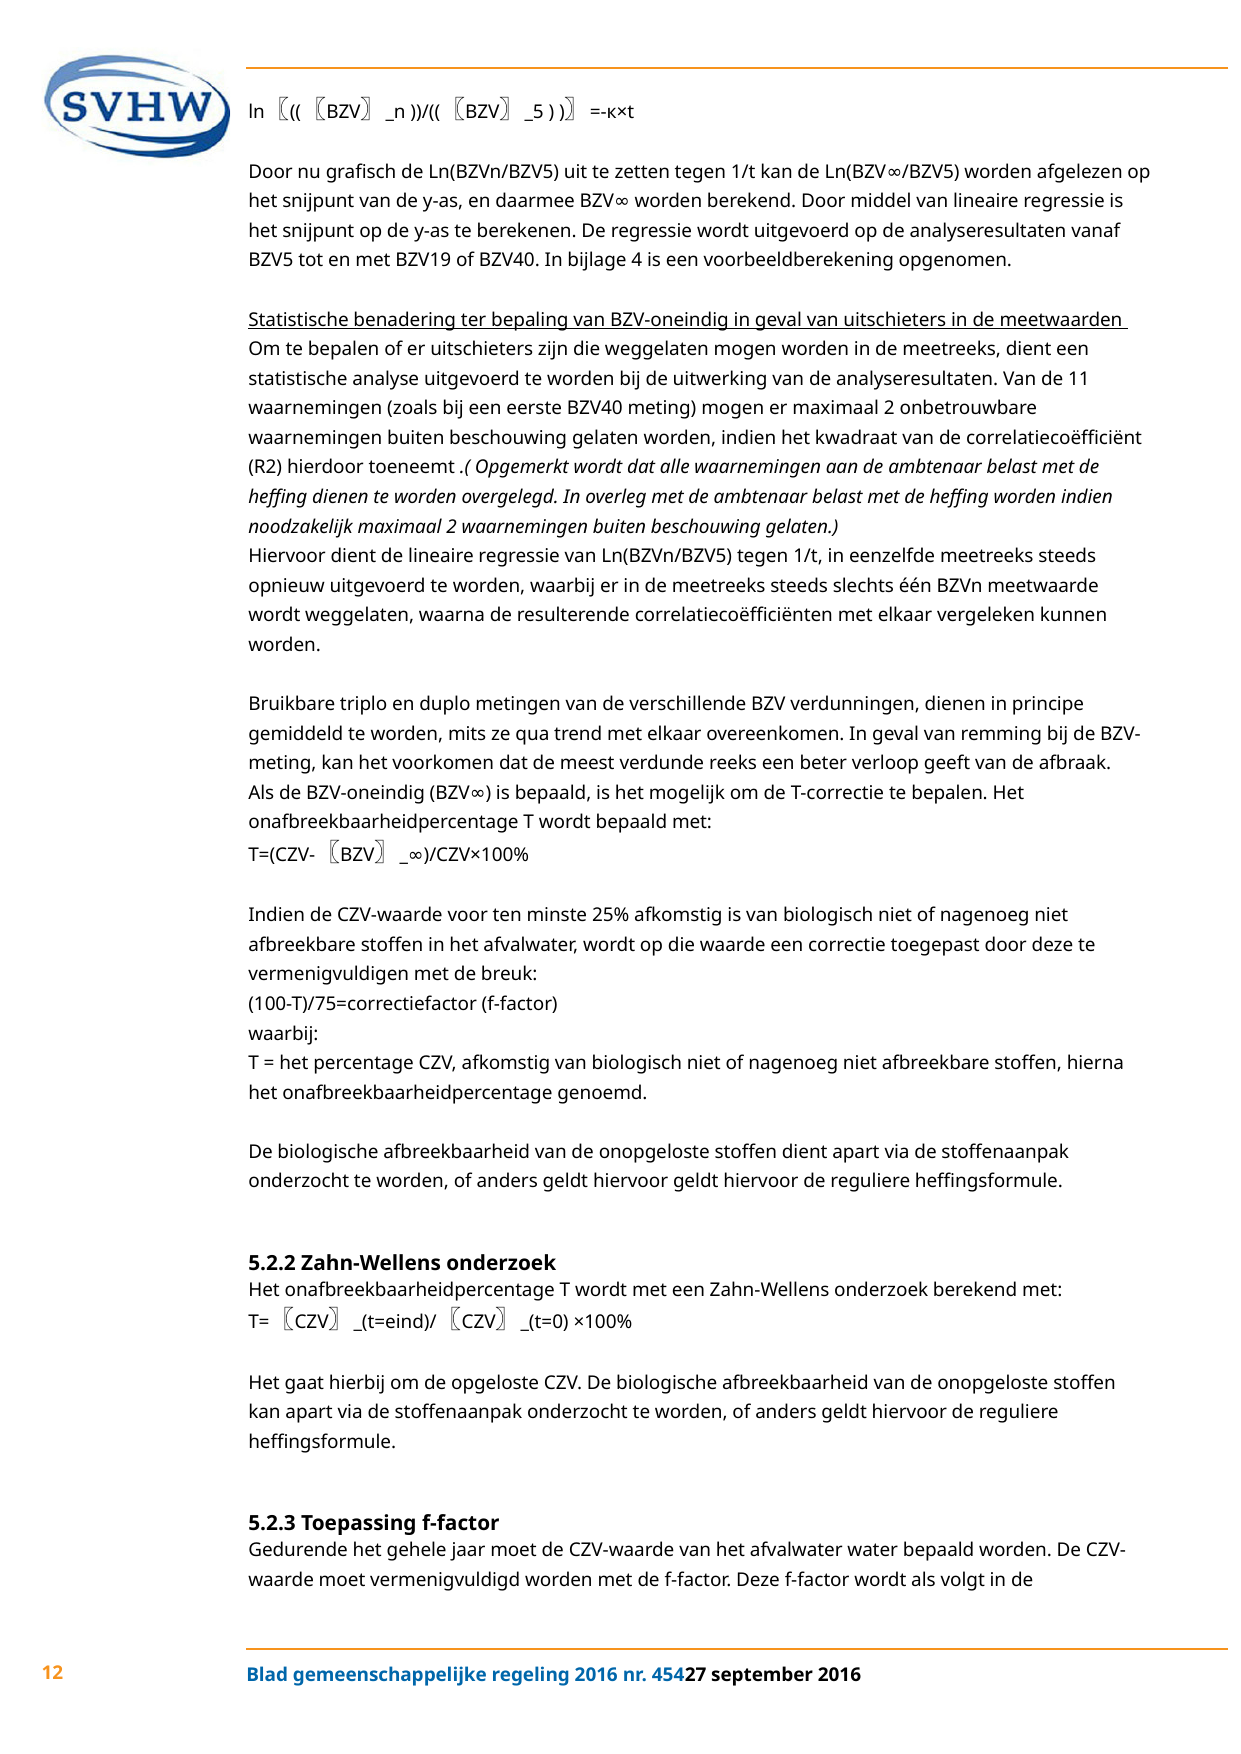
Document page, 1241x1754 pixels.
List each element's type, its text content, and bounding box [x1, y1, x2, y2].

text Door nu grafisch de Ln(BZVn/BZV5) uit te zetten tegen 1/t kan de Ln(BZV∞/BZV5) worden afgelezen op het snijpunt van de у-as, en daarmee BZV∞ worden berekend. Door middel van lineaire regressie is het snijpunt op de у-as te berekenen. De regressie wordt uitgevoerd op de analyseresultaten vanaf BZV5 tot en met BZV19 of BZV40. In bijlage 4 is een voorbeeldberekening opgenomen. [248, 158, 1152, 272]
text (100-T)/75=correctiefactor (f-factor) [248, 990, 1152, 1016]
text Indien de CZV-waarde voor ten minste 25% afkomstig is van biologisch niet of nagenoeg niet afbreekbare stoffen in het afvalwater, wordt op die waarde een correctie toegepast door deze te vermenigvuldigen met de breuk: [248, 901, 1152, 986]
text De biologische afbreekbaarheid van de onopgeloste stoffen dient apart via de stoffenaanpak onderzocht te worden, of anders geldt hiervoor geldt hiervoor de reguliere heffingsformule. [248, 1138, 1152, 1193]
picture [41, 47, 231, 172]
text waarbij: [248, 1020, 1152, 1046]
text Het onafbreekbaarheidpercentage T wordt met een Zahn-Wellens onderzoek berekend met: [248, 1276, 1152, 1302]
text 5.2.3 Toepassing f-factor [248, 1508, 1152, 1536]
text Om te bepalen of er uitschieters zijn die weggelaten mogen worden in de meetreeks, dient een statistische analyse uitgevoerd te worden bij de uitwerking van de analyseresultaten. Van de 11 waarnemingen (zoals bij een eerste BZV40 meting) mogen er maximaal 2 onbetrouwbare waarnemingen buiten beschouwing gelaten worden, indien het kwadraat van de correlatiecoëfficiënt (R2) hierdoor toeneemt .( Opgemerkt wordt dat alle waarnemingen aan de ambtenaar belast met de heffing dienen te worden overgelegd. In overleg met de ambtenaar belast met de heffing worden indien noodzakelijk maximaal 2 waarnemingen buiten beschouwing gelaten.) [248, 335, 1152, 539]
text Hiervoor dient de lineaire regressie van Ln(BZVn/BZV5) tegen 1/t, in eenzelfde meetreeks steeds opnieuw uitgevoerd te worden, waarbij er in de meetreeks steeds slechts één BZVn meetwaarde wordt weggelaten, waarna de resulterende correlatiecoëfficiënten met elkaar vergeleken kunnen worden. [248, 542, 1152, 657]
text T = het percentage CZV, afkomstig van biologisch niet of nagenoeg niet afbreekbare stoffen, hierna het onafbreekbaarheidpercentage genoemd. [248, 1049, 1152, 1105]
text Het gaat hierbij om de opgeloste CZV. De biologische afbreekbaarheid van de onopgeloste stoffen kan apart via de stoffenaanpak onderzocht te worden, of anders geldt hiervoor de reguliere heffingsformule. [248, 1369, 1152, 1454]
text 5.2.2 Zahn-Wellens onderzoek [248, 1248, 1152, 1276]
text T=〖CZV〗_(t=eind)/〖CZV〗_(t=0) ×100% [248, 1306, 1152, 1335]
text Statistische benadering ter bepaling van BZV-oneindig in geval van uitschieters in de meetwaarden [248, 306, 1152, 332]
text T=(CZV-〖BZV〗_∞)/CZV×100% [248, 838, 1152, 867]
text Als de BZV-oneindig (BZV∞) is bepaald, is het mogelijk om de T-correctie te bepalen. Het onafbreekbaarheidpercentage T wordt bepaald met: [248, 779, 1152, 834]
text ln⁡〖((〖BZV〗_n ))/((〖BZV〗_5 ) )〗=-к×t [248, 95, 1152, 124]
text Gedurende het gehele jaar moet de CZV-waarde van het afvalwater water bepaald worden. De CZV-waarde moet vermenigvuldigd worden met de f-factor. Deze f-factor wordt als volgt in de [248, 1536, 1152, 1592]
text Bruikbare triplo en duplo metingen van de verschillende BZV verdunningen, dienen in principe gemiddeld te worden, mits ze qua trend met elkaar overeenkomen. In geval van remming bij de BZV-meting, kan het voorkomen dat de meest verdunde reeks een beter verloop geeft van de afbraak. [248, 690, 1152, 775]
